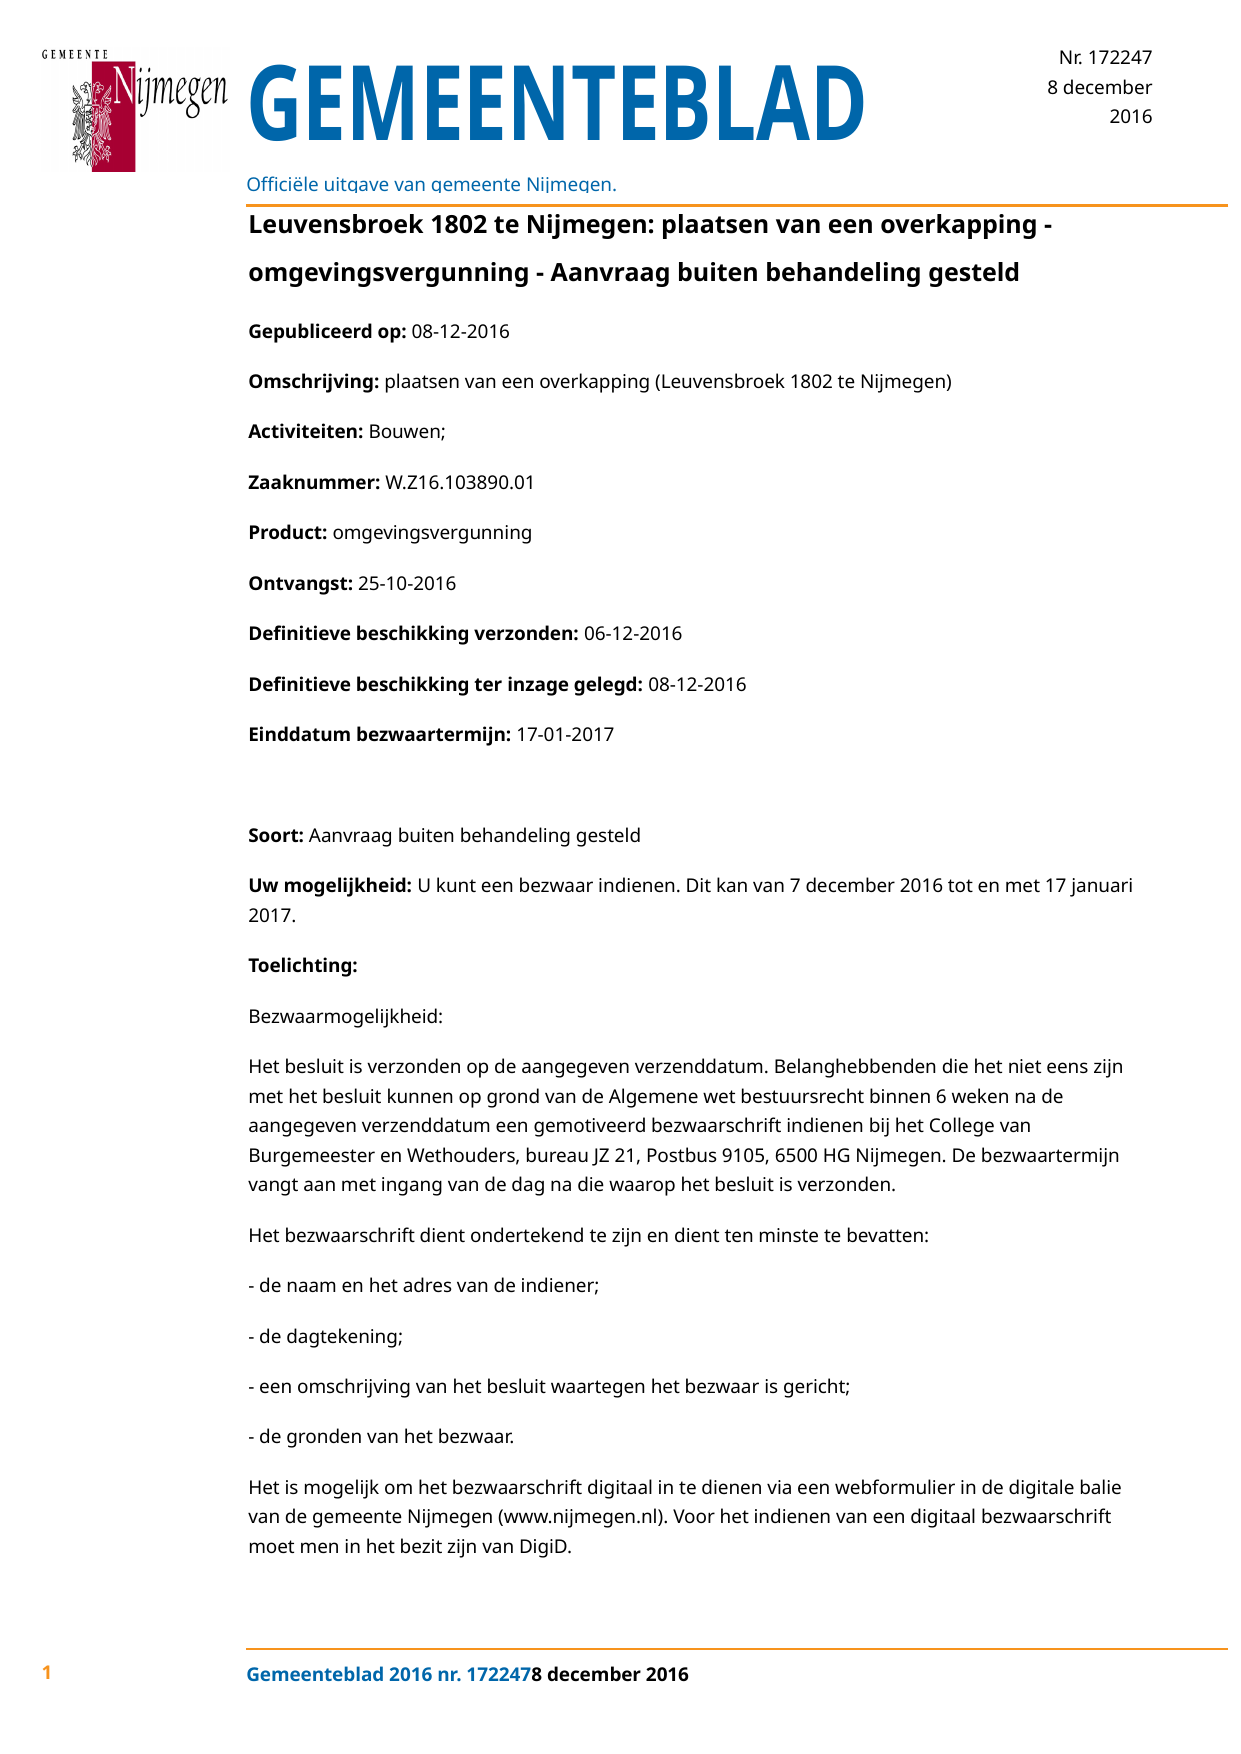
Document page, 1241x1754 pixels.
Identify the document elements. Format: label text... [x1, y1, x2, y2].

text Product: omgevingsvergunning [248, 519, 1152, 545]
text Omschrijving: plaatsen van een overkapping (Leuvensbroek 1802 te Nijmegen) [248, 368, 1152, 394]
text Het is mogelijk om het bezwaarschrift digitaal in te dienen via een webformulier in de digitale balie van de gemeente Nijmegen (www.nijmegen.nl). Voor het indienen van een digitaal bezwaarschrift moet men in het bezit zijn van DigiD. [248, 1474, 1152, 1559]
text - de naam en het adres van de indiener; [248, 1272, 1152, 1298]
text - de dagtekening; [248, 1323, 1152, 1349]
text - een omschrijving van het besluit waartegen het bezwaar is gericht; [248, 1373, 1152, 1399]
text Toelichting: [248, 952, 1152, 978]
text Het besluit is verzonden op de aangegeven verzenddatum. Belanghebbenden die het niet eens zijn met het besluit kunnen op grond van de Algemene wet bestuursrecht binnen 6 weken na de aangegeven verzenddatum een gemotiveerd bezwaarschrift indienen bij het College van Burgemeester en Wethouders, bureau JZ 21, Postbus 9105, 6500 HG Nijmegen. De bezwaartermijn vangt aan met ingang van de dag na die waarop het besluit is verzonden. [248, 1053, 1152, 1197]
text - de gronden van het bezwaar. [248, 1424, 1152, 1449]
text Het bezwaarschrift dient ondertekend te zijn en dient ten minste te bevatten: [248, 1222, 1152, 1248]
text Bezwaarmogelijkheid: [248, 1003, 1152, 1029]
text Uw mogelijkheid: U kunt een bezwaar indienen. Dit kan van 7 december 2016 tot en met 17 januari 2017. [248, 872, 1152, 928]
text Definitieve beschikking ter inzage gelegd: 08-12-2016 [248, 671, 1152, 697]
text Soort: Aanvraag buiten behandeling gesteld [248, 822, 1152, 848]
text Ontvangst: 25-10-2016 [248, 570, 1152, 596]
text Zaaknummer: W.Z16.103890.01 [248, 469, 1152, 495]
picture [41, 47, 231, 172]
text Definitieve beschikking verzonden: 06-12-2016 [248, 620, 1152, 646]
text Gepubliceerd op: 08-12-2016 [248, 318, 1152, 344]
text Leuvensbroek 1802 te Nijmegen: plaatsen van een overkapping - omgevingsvergunning - Aanvraag buiten behandeling gesteld [248, 207, 1152, 288]
text Einddatum bezwaartermijn: 17-01-2017 [248, 721, 1152, 747]
text Activiteiten: Bouwen; [248, 419, 1152, 444]
